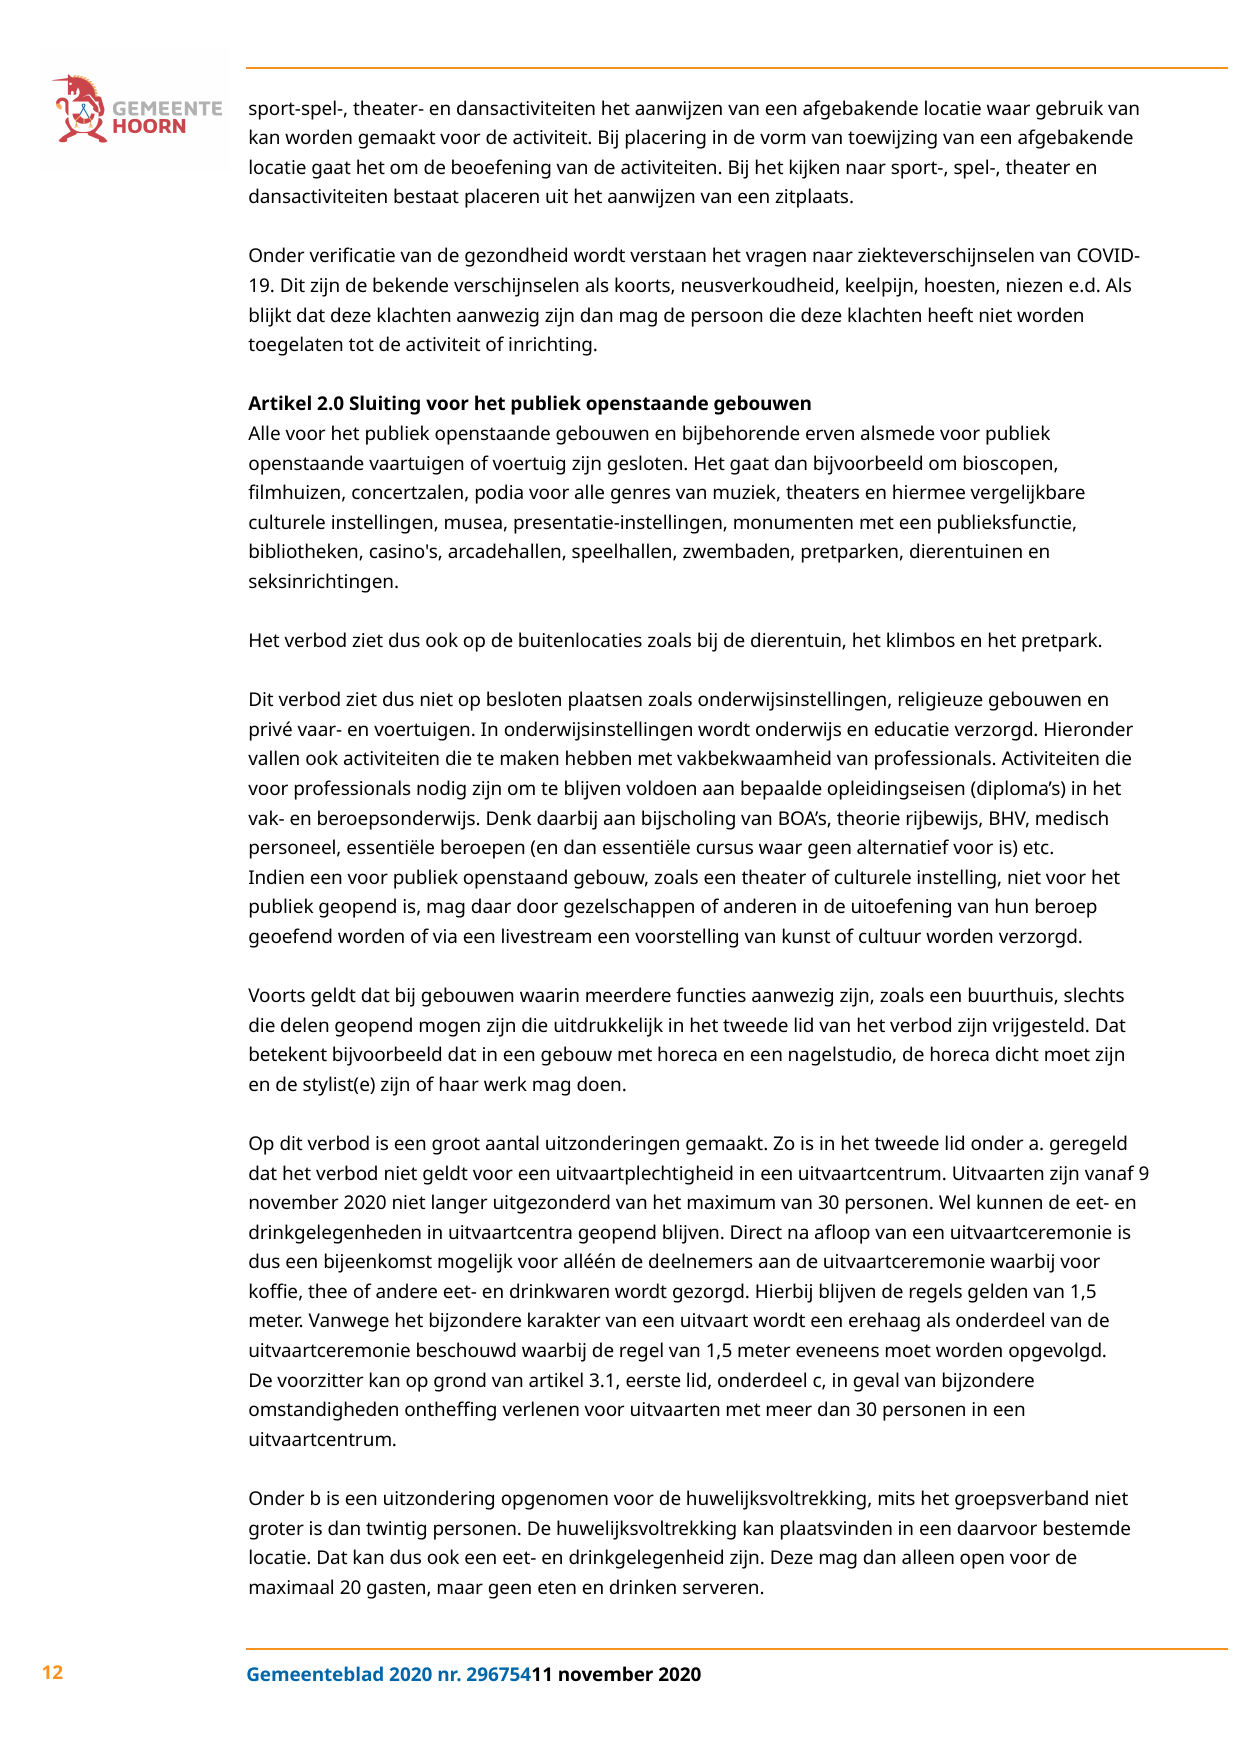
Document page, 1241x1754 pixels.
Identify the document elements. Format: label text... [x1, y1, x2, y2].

text Dit verbod ziet dus niet op besloten plaatsen zoals onderwijsinstellingen, religieuze gebouwen en privé vaar- en voertuigen. In onderwijsinstellingen wordt onderwijs en educatie verzorgd. Hieronder vallen ook activiteiten die te maken hebben met vakbekwaamheid van professionals. Activiteiten die voor professionals nodig zijn om te blijven voldoen aan bepaalde opleidingseisen (diploma’s) in het vak- en beroepsonderwijs. Denk daarbij aan bijscholing van BOA’s, theorie rijbewijs, BHV, medisch personeel, essentiële beroepen (en dan essentiële cursus waar geen alternatief voor is) etc. [248, 686, 1152, 860]
text Op dit verbod is een groot aantal uitzonderingen gemaakt. Zo is in het tweede lid onder a. geregeld dat het verbod niet geldt voor een uitvaartplechtigheid in een uitvaartcentrum. Uitvaarten zijn vanaf 9 november 2020 niet langer uitgezonderd van het maximum van 30 personen. Wel kunnen de eet- en drinkgelegenheden in uitvaartcentra geopend blijven. Direct na afloop van een uitvaartceremonie is dus een bijeenkomst mogelijk voor alléén de deelnemers aan de uitvaartceremonie waarbij voor koffie, thee of andere eet- en drinkwaren wordt gezorgd. Hierbij blijven de regels gelden van 1,5 meter. Vanwege het bijzondere karakter van een uitvaart wordt een erehaag als onderdeel van de uitvaartceremonie beschouwd waarbij de regel van 1,5 meter eveneens moet worden opgevolgd. [248, 1130, 1152, 1363]
picture [41, 47, 231, 172]
text Indien een voor publiek openstaand gebouw, zoals een theater of culturele instelling, niet voor het publiek geopend is, mag daar door gezelschappen of anderen in de uitoefening van hun beroep geoefend worden of via een livestream een voorstelling van kunst of cultuur worden verzorgd. [248, 864, 1152, 949]
text Het verbod ziet dus ook op de buitenlocaties zoals bij de dierentuin, het klimbos en het pretpark. [248, 627, 1152, 653]
text Onder b is een uitzondering opgenomen voor de huwelijksvoltrekking, mits het groepsverband niet groter is dan twintig personen. De huwelijksvoltrekking kan plaatsvinden in een daarvoor bestemde locatie. Dat kan dus ook een eet- en drinkgelegenheid zijn. Deze mag dan alleen open voor de maximaal 20 gasten, maar geen eten en drinken serveren. [248, 1485, 1152, 1600]
text De voorzitter kan op grond van artikel 3.1, eerste lid, onderdeel c, in geval van bijzondere omstandigheden ontheffing verlenen voor uitvaarten met meer dan 30 personen in een uitvaartcentrum. [248, 1367, 1152, 1452]
text Alle voor het publiek openstaande gebouwen en bijbehorende erven alsmede voor publiek openstaande vaartuigen of voertuig zijn gesloten. Het gaat dan bijvoorbeeld om bioscopen, filmhuizen, concertzalen, podia voor alle genres van muziek, theaters en hiermee vergelijkbare culturele instellingen, musea, presentatie-instellingen, monumenten met een publieksfunctie, bibliotheken, casino's, arcadehallen, speelhallen, zwembaden, pretparken, dierentuinen en seksinrichtingen. [248, 420, 1152, 594]
text Onder verificatie van de gezondheid wordt verstaan het vragen naar ziekteverschijnselen van COVID-19. Dit zijn de bekende verschijnselen als koorts, neusverkoudheid, keelpijn, hoesten, niezen e.d. Als blijkt dat deze klachten aanwezig zijn dan mag de persoon die deze klachten heeft niet worden toegelaten tot de activiteit of inrichting. [248, 243, 1152, 357]
text Artikel 2.0 Sluiting voor het publiek openstaande gebouwen [248, 391, 1152, 416]
text sport-spel-, theater- en dansactiviteiten het aanwijzen van een afgebakende locatie waar gebruik van kan worden gemaakt voor de activiteit. Bij placering in de vorm van toewijzing van een afgebakende locatie gaat het om de beoefening van de activiteiten. Bij het kijken naar sport-, spel-, theater en dansactiviteiten bestaat placeren uit het aanwijzen van een zitplaats. [248, 95, 1152, 209]
text Voorts geldt dat bij gebouwen waarin meerdere functies aanwezig zijn, zoals een buurthuis, slechts die delen geopend mogen zijn die uitdrukkelijk in het tweede lid van het verbod zijn vrijgesteld. Dat betekent bijvoorbeeld dat in een gebouw met horeca en een nagelstudio, de horeca dicht moet zijn en de stylist(e) zijn of haar werk mag doen. [248, 982, 1152, 1097]
